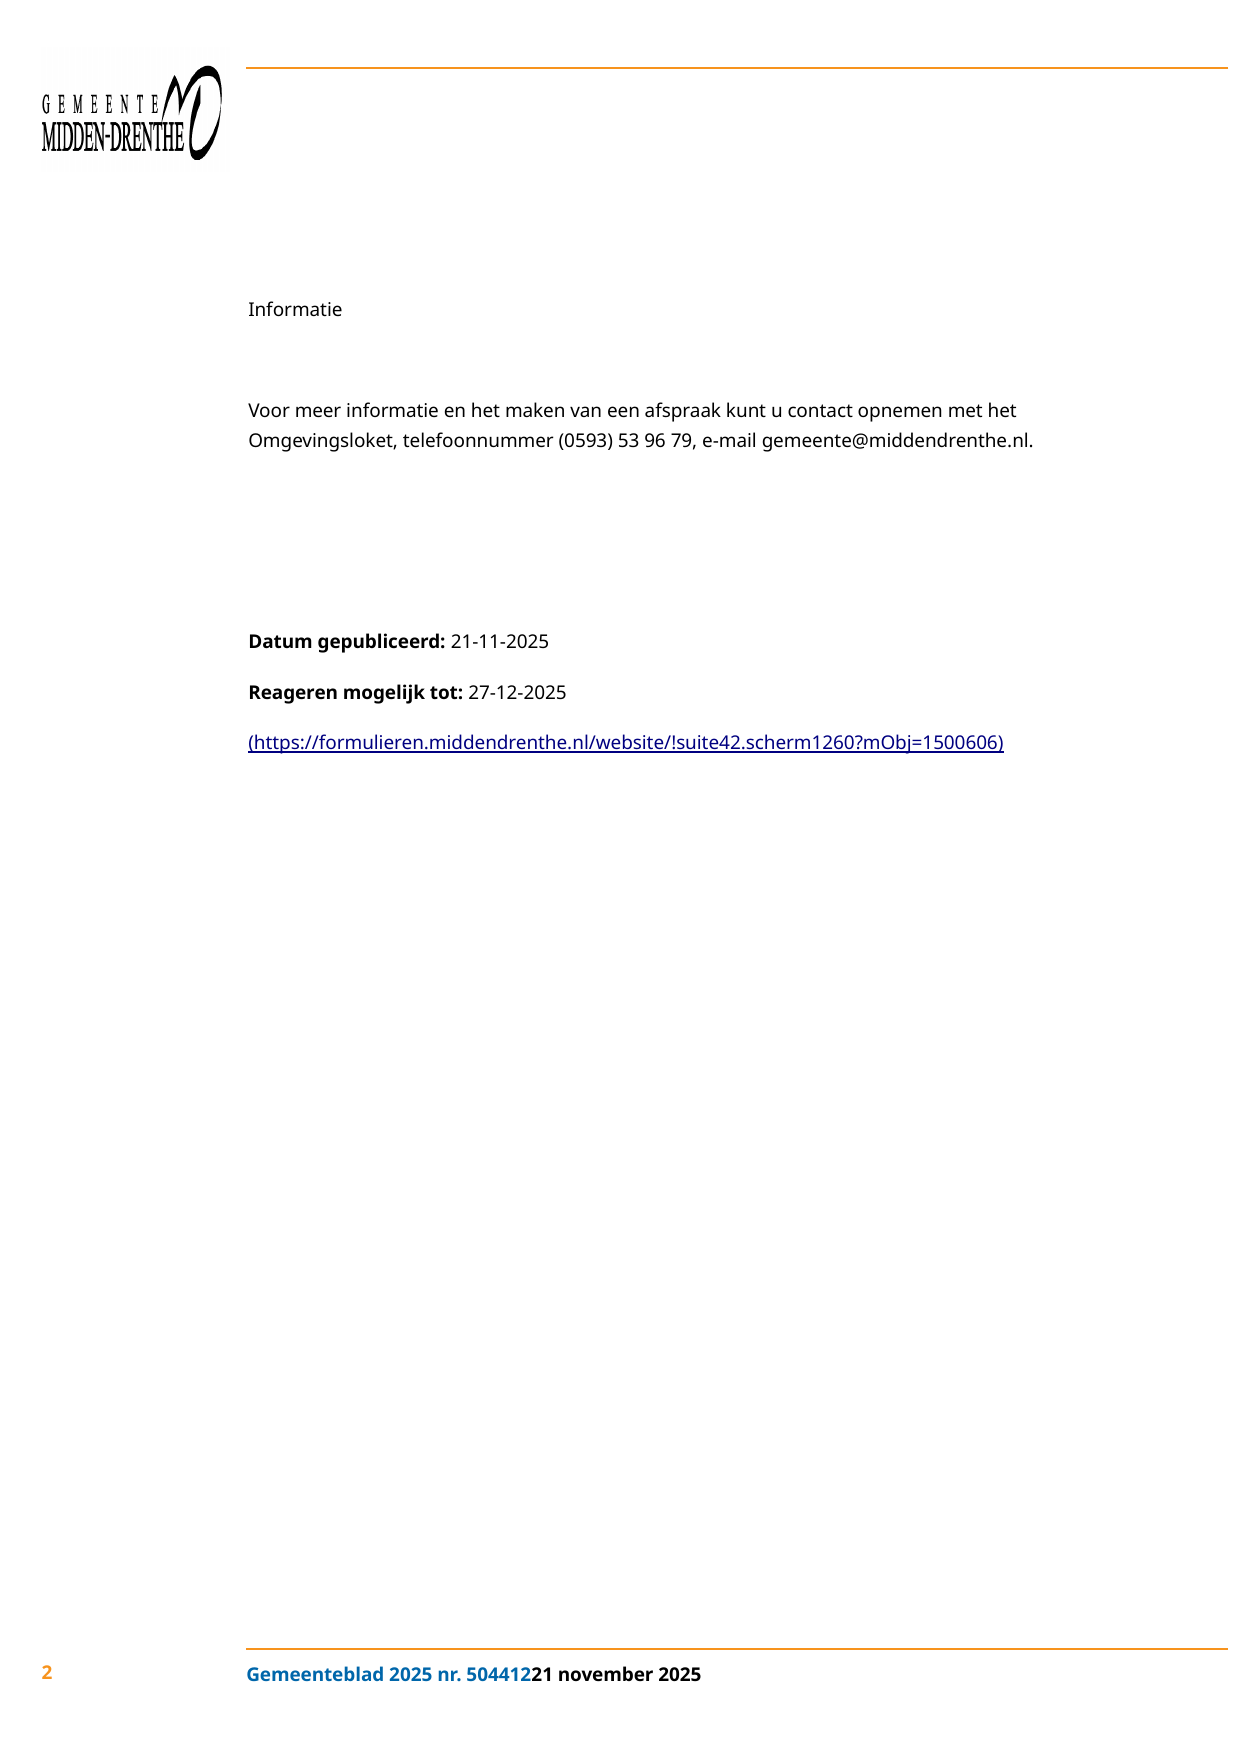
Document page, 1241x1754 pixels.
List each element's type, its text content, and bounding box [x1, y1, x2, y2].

text Voor meer informatie en het maken van een afspraak kunt u contact opnemen met het Omgevingsloket, telefoonnummer (0593) 53 96 79, e-mail gemeente@middendrenthe.nl. [248, 397, 1152, 453]
text Informatie [248, 296, 1152, 322]
text Reageren mogelijk tot: 27-12-2025 [248, 679, 1152, 705]
picture [41, 47, 231, 172]
text (https://formulieren.middendrenthe.nl/website/!suite42.scherm1260?mObj=1500606) [248, 729, 1152, 755]
text Datum gepubliceerd: 21-11-2025 [248, 628, 1152, 654]
